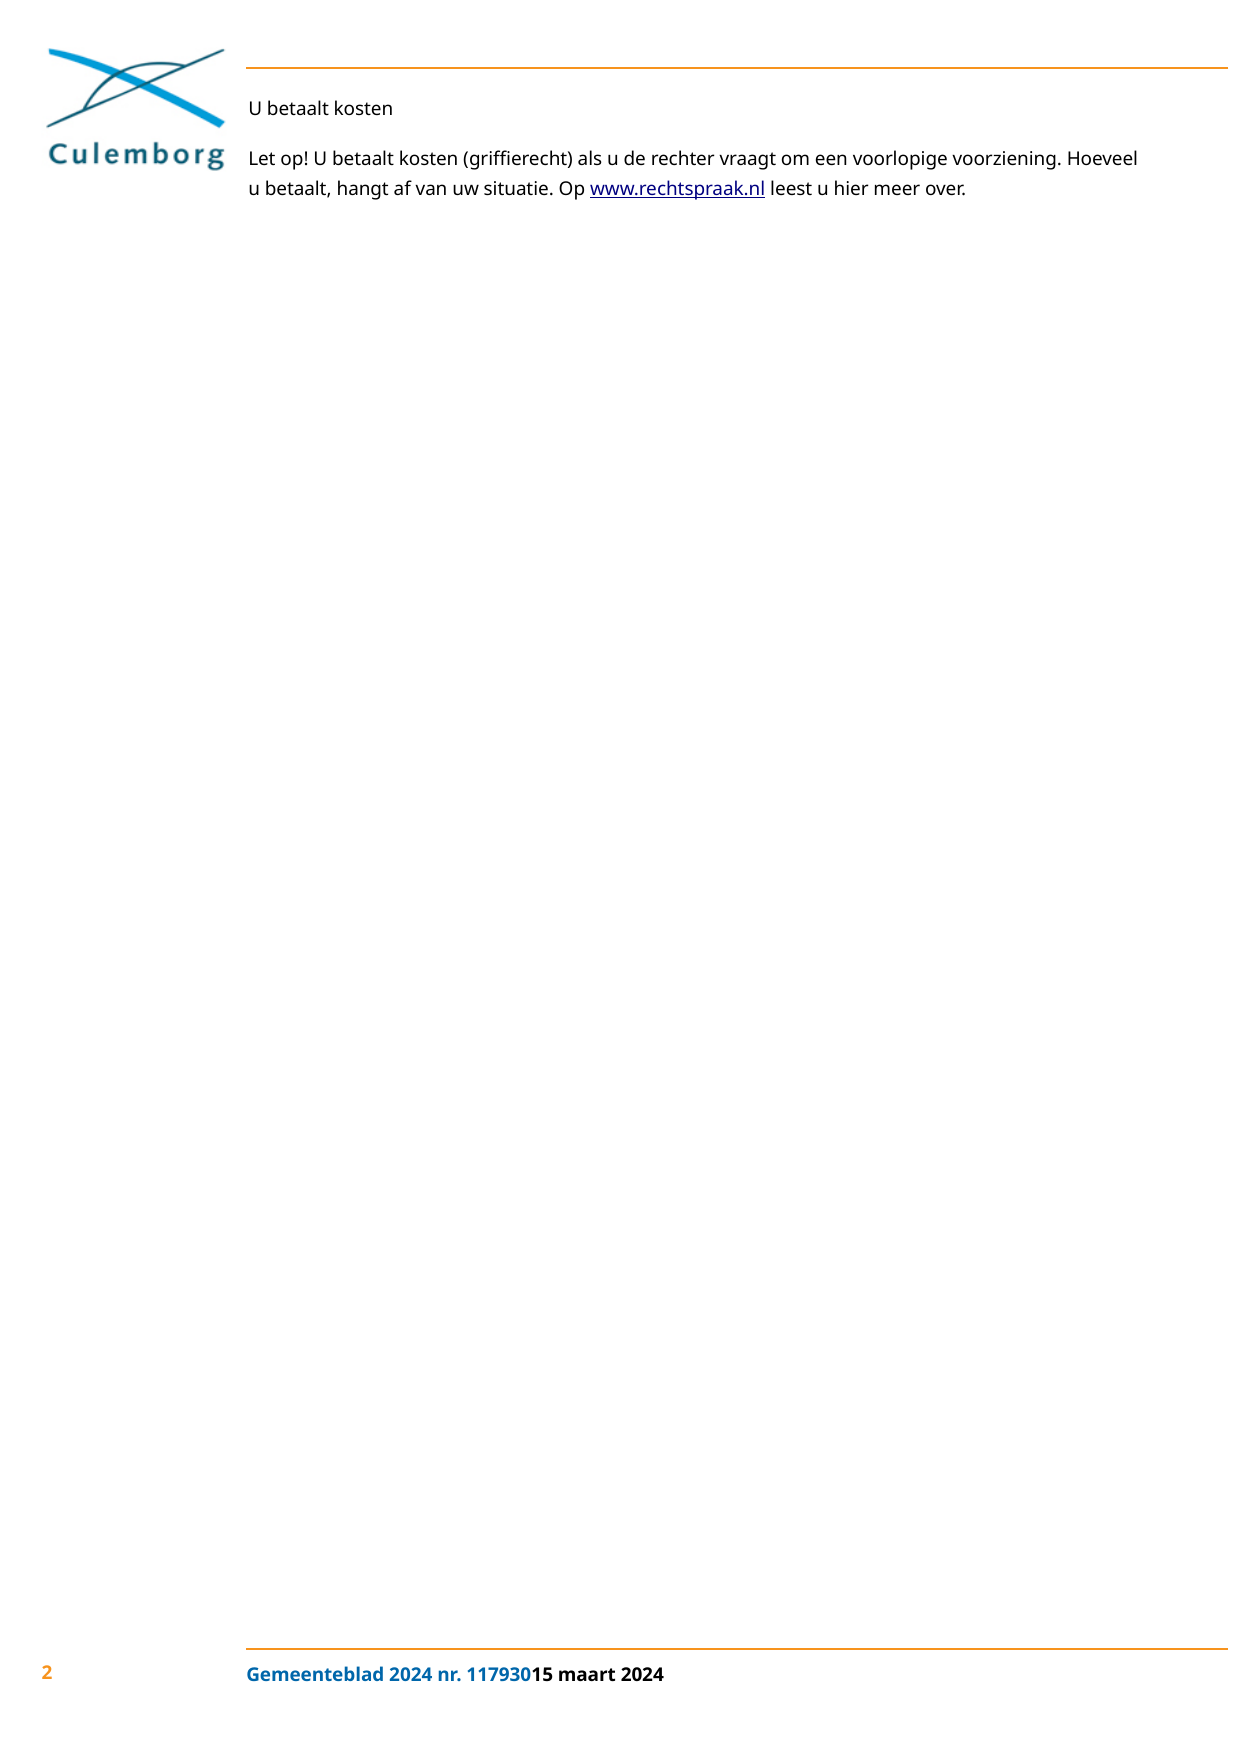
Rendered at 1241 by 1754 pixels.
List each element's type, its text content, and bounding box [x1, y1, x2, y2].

text U betaalt kosten [248, 95, 1152, 121]
text Let op! U betaalt kosten (griffierecht) als u de rechter vraagt om een voorlopige voorziening. Hoeveel u betaalt, hangt af van uw situatie. Op www.rechtspraak.nl leest u hier meer over. [248, 145, 1152, 201]
picture [41, 47, 231, 172]
